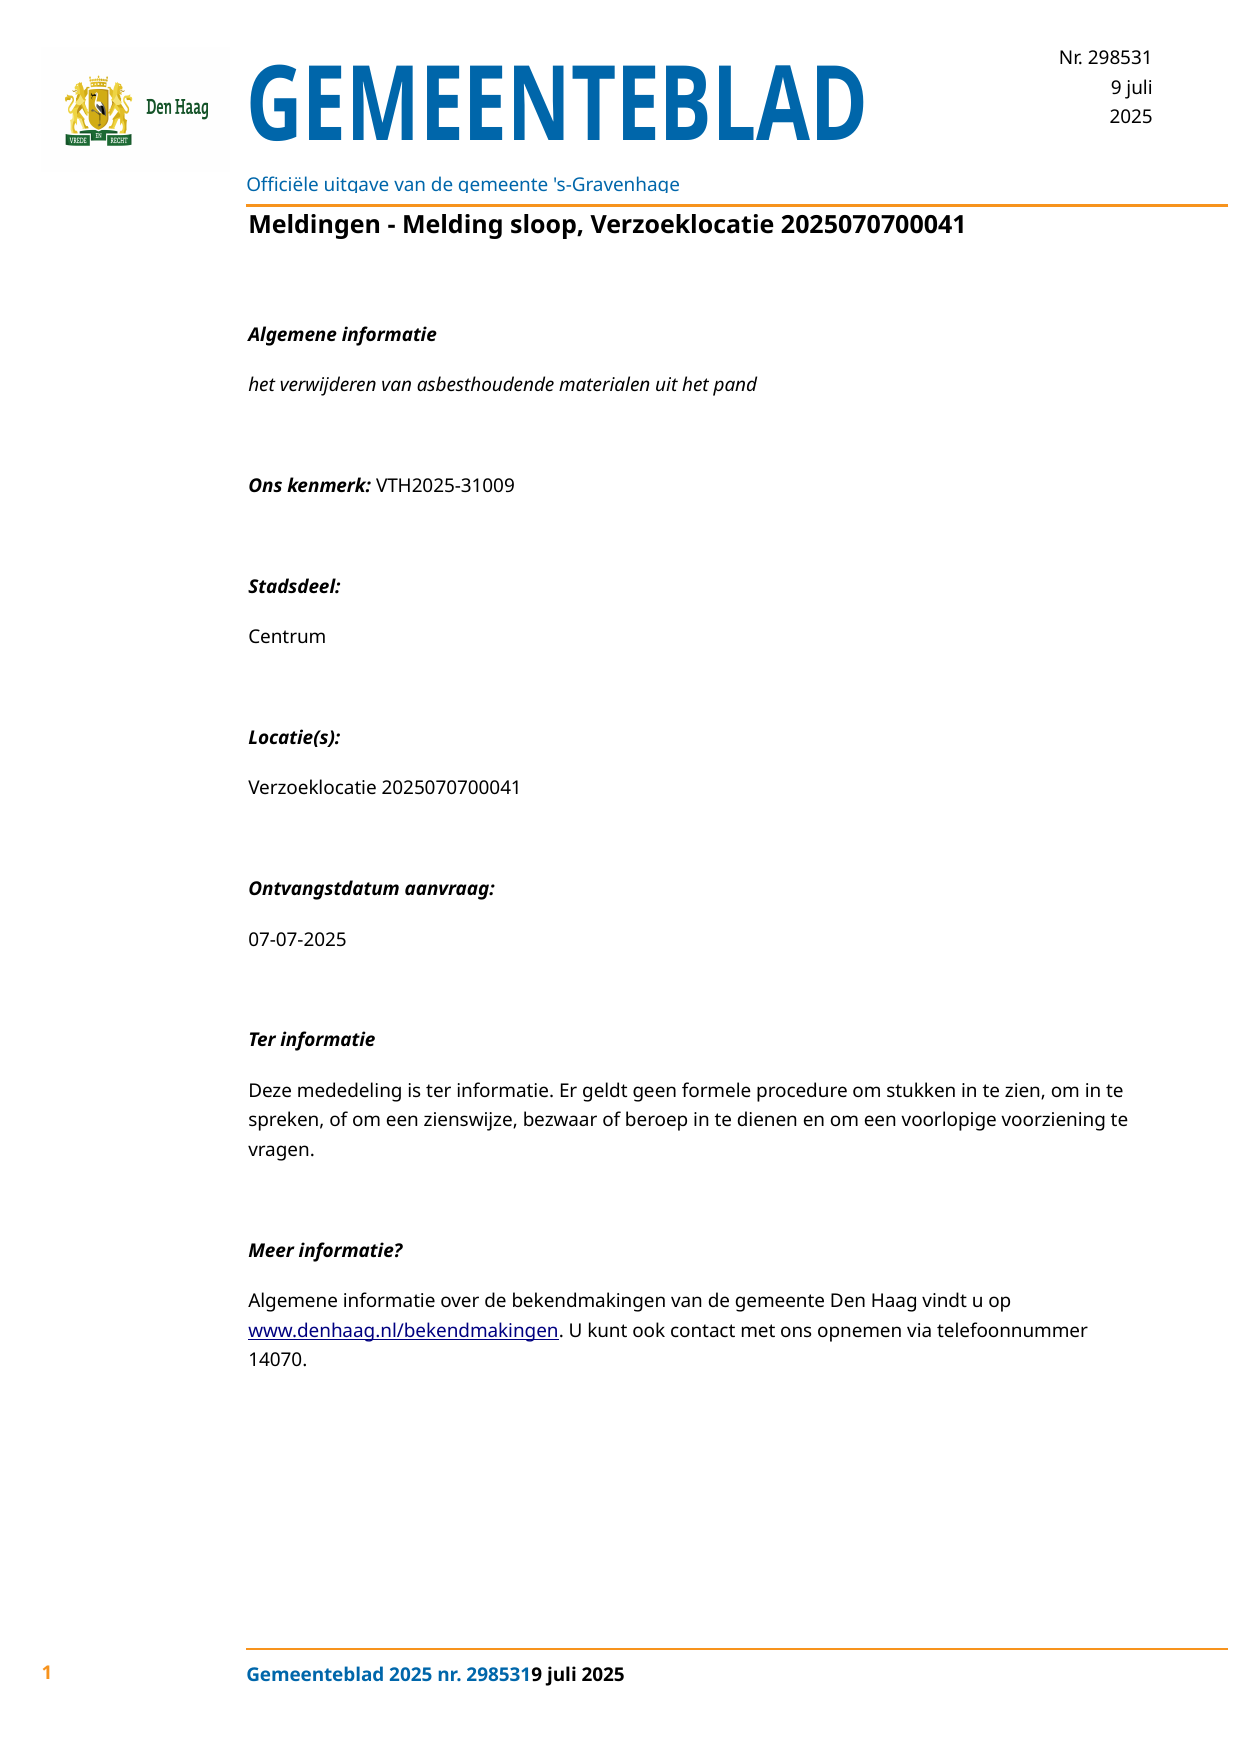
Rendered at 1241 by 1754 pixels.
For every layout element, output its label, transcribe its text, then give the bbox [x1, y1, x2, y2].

text Ons kenmerk: VTH2025-31009 [248, 472, 1152, 498]
text Stadsdeel: [248, 573, 1152, 598]
text Centrum [248, 623, 1152, 649]
picture [41, 47, 231, 172]
text 07-07-2025 [248, 926, 1152, 951]
text Ontvangstdatum aanvraag: [248, 875, 1152, 901]
text Meldingen - Melding sloop, Verzoeklocatie 2025070700041 [248, 207, 1152, 241]
text Ter informatie [248, 1027, 1152, 1052]
text Algemene informatie [248, 321, 1152, 346]
text Locatie(s): [248, 724, 1152, 750]
text Deze mededeling is ter informatie. Er geldt geen formele procedure om stukken in te zien, om in te spreken, of om een zienswijze, bezwaar of beroep in te dienen en om een voorlopige voorziening te vragen. [248, 1077, 1152, 1162]
text Meer informatie? [248, 1237, 1152, 1263]
text Algemene informatie over de bekendmakingen van de gemeente Den Haag vindt u op www.denhaag.nl/bekendmakingen. U kunt ook contact met ons opnemen via telefoonnummer 14070. [248, 1287, 1152, 1372]
text het verwijderen van asbesthoudende materialen uit het pand [248, 371, 1152, 397]
text Verzoeklocatie 2025070700041 [248, 774, 1152, 800]
